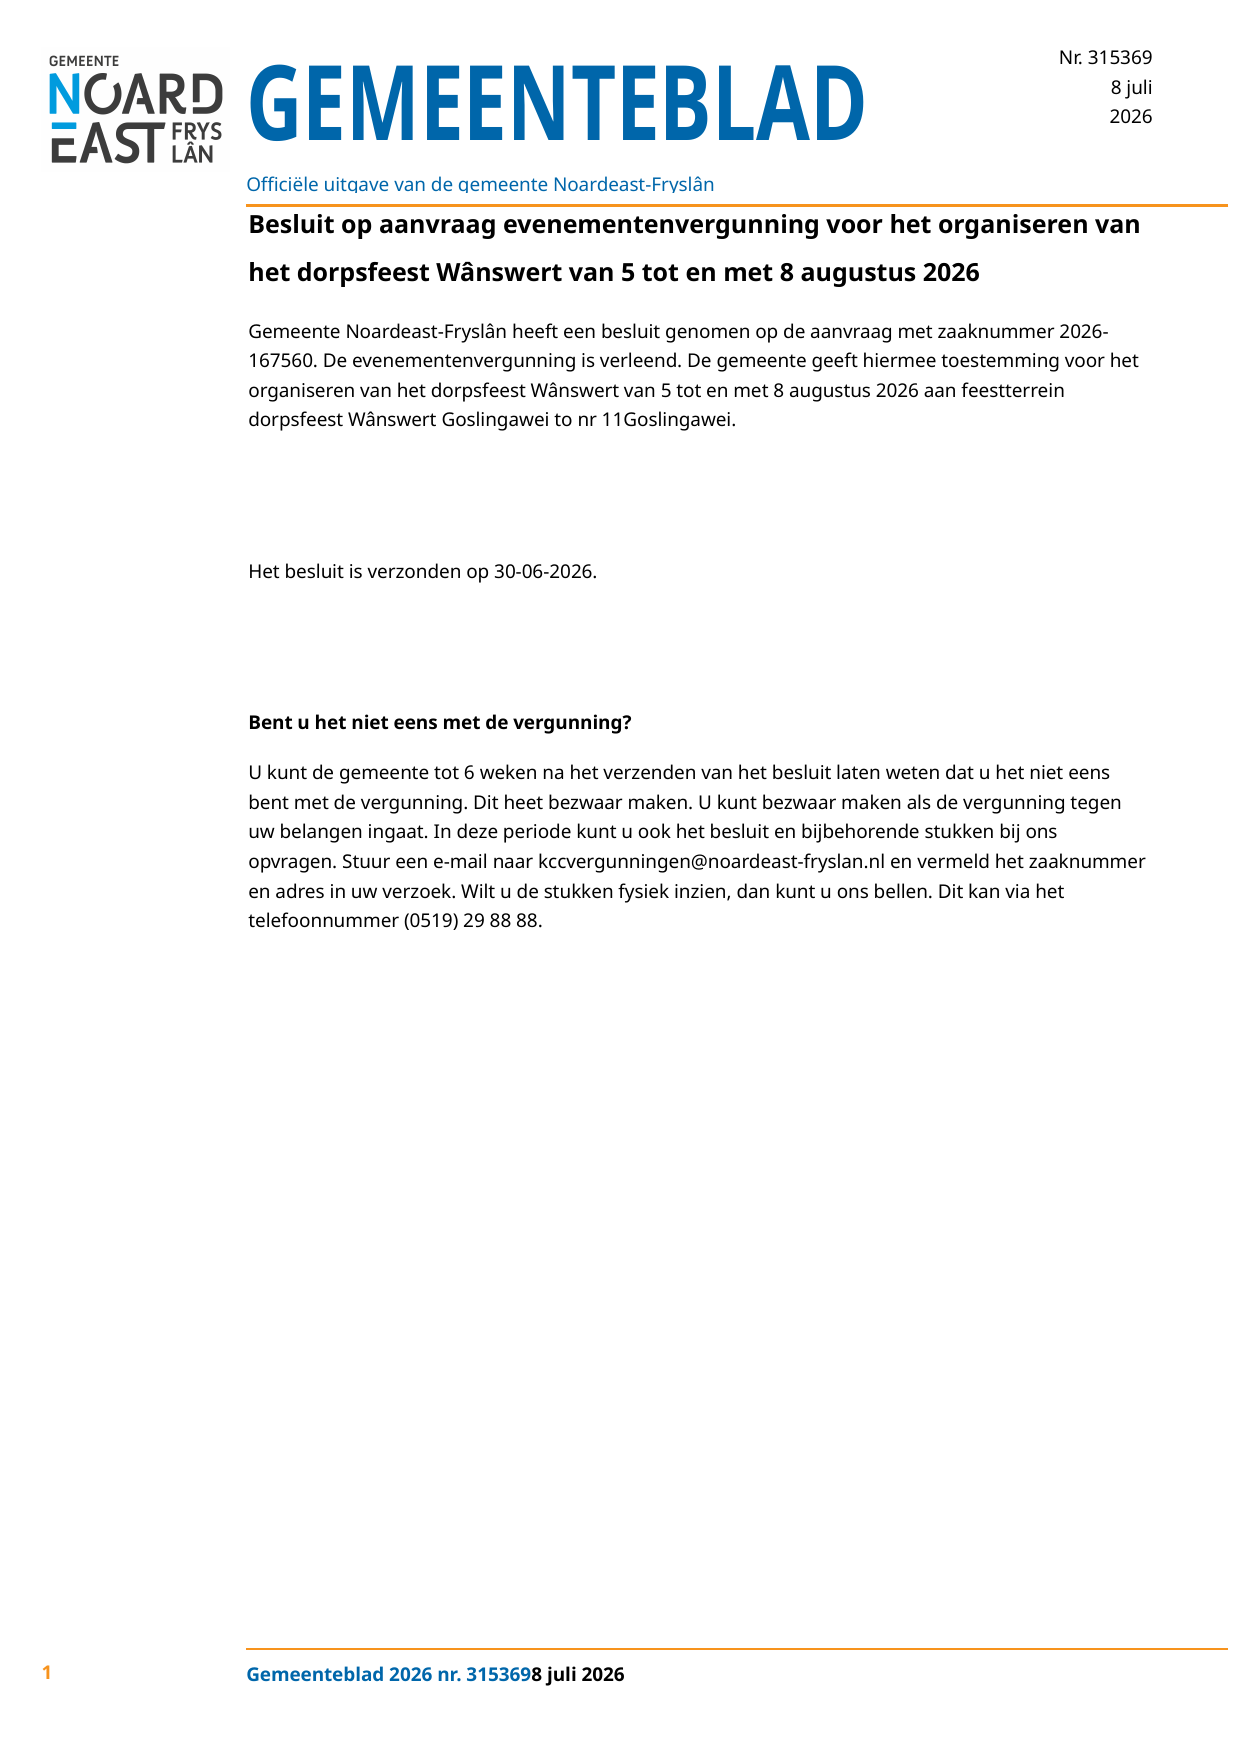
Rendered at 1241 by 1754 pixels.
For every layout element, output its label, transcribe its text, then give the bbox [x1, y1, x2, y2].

text Het besluit is verzonden op 30-06-2026. [248, 558, 1152, 584]
text Gemeente Noardeast-Fryslân heeft een besluit genomen op de aanvraag met zaaknummer 2026-167560. De evenementenvergunning is verleend. De gemeente geeft hiermee toestemming voor het organiseren van het dorpsfeest Wânswert van 5 tot en met 8 augustus 2026 aan feestterrein dorpsfeest Wânswert Goslingawei to nr 11Goslingawei. [248, 318, 1152, 432]
text Bent u het niet eens met de vergunning? [248, 709, 1152, 735]
text U kunt de gemeente tot 6 weken na het verzenden van het besluit laten weten dat u het niet eens bent met de vergunning. Dit heet bezwaar maken. U kunt bezwaar maken als de vergunning tegen uw belangen ingaat. In deze periode kunt u ook het besluit en bijbehorende stukken bij ons opvragen. Stuur een e-mail naar kccvergunningen@noardeast-fryslan.nl en vermeld het zaaknummer en adres in uw verzoek. Wilt u de stukken fysiek inzien, dan kunt u ons bellen. Dit kan via het telefoonnummer (0519) 29 88 88. [248, 759, 1152, 933]
picture [41, 47, 231, 172]
text Besluit op aanvraag evenementenvergunning voor het organiseren van het dorpsfeest Wânswert van 5 tot en met 8 augustus 2026 [248, 207, 1152, 288]
